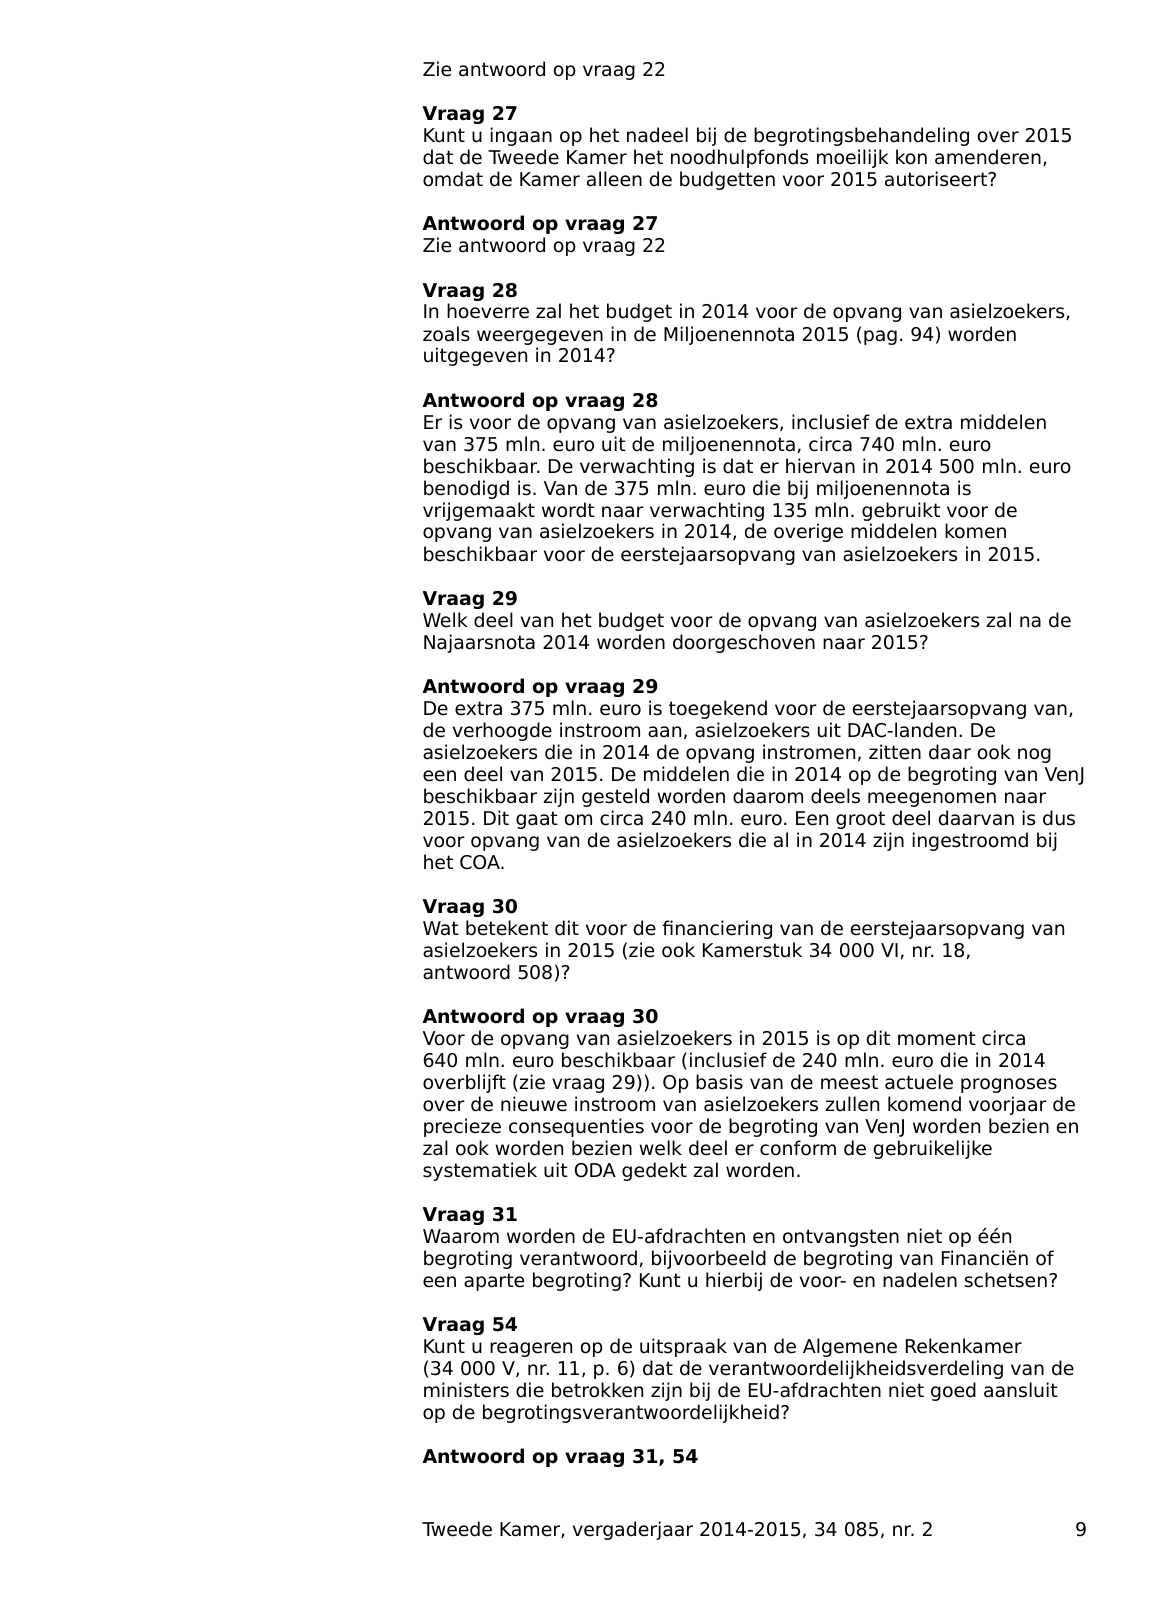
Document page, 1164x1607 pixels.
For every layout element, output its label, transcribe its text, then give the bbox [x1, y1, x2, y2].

text Kunt u reageren op de uitspraak van de Algemene Rekenkamer (34 000 V, nr. 11, p. 6) dat de verantwoordelijkheidsverdeling van de ministers die betrokken zijn bij de EU-afdrachten niet goed aansluit op de begrotingsverantwoordelijkheid? [422, 1336, 1087, 1424]
text In hoeverre zal het budget in 2014 voor de opvang van asielzoekers, zoals weergegeven in de Miljoenennota 2015 (pag. 94) worden uitgegeven in 2014? [422, 301, 1087, 367]
text Vraag 28 [422, 279, 1087, 301]
text Antwoord op vraag 29 [422, 676, 1087, 698]
text Antwoord op vraag 27 [422, 213, 1087, 235]
text Welk deel van het budget voor de opvang van asielzoekers zal na de Najaarsnota 2014 worden doorgeschoven naar 2015? [422, 609, 1087, 653]
text Zie antwoord op vraag 22 [422, 59, 1087, 81]
text Wat betekent dit voor de financiering van de eerstejaarsopvang van asielzoekers in 2015 (zie ook Kamerstuk 34 000 VI, nr. 18, antwoord 508)? [422, 918, 1087, 984]
text Vraag 54 [422, 1314, 1087, 1336]
text De extra 375 mln. euro is toegekend voor de eerstejaarsopvang van, de verhoogde instroom aan, asielzoekers uit DAC-landen. De asielzoekers die in 2014 de opvang instromen, zitten daar ook nog een deel van 2015. De middelen die in 2014 op de begroting van VenJ beschikbaar zijn gesteld worden daarom deels meegenomen naar 2015. Dit gaat om circa 240 mln. euro. Een groot deel daarvan is dus voor opvang van de asielzoekers die al in 2014 zijn ingestroomd bij het COA. [422, 698, 1087, 873]
text Antwoord op vraag 31, 54 [422, 1446, 1087, 1468]
text Antwoord op vraag 30 [422, 1006, 1087, 1028]
text Vraag 27 [422, 103, 1087, 125]
text Vraag 31 [422, 1204, 1087, 1226]
text Er is voor de opvang van asielzoekers, inclusief de extra middelen van 375 mln. euro uit de miljoenennota, circa 740 mln. euro beschikbaar. De verwachting is dat er hiervan in 2014 500 mln. euro benodigd is. Van de 375 mln. euro die bij miljoenennota is vrijgemaakt wordt naar verwachting 135 mln. gebruikt voor de opvang van asielzoekers in 2014, de overige middelen komen beschikbaar voor de eerstejaarsopvang van asielzoekers in 2015. [422, 412, 1087, 565]
text Vraag 29 [422, 588, 1087, 609]
text Antwoord op vraag 28 [422, 389, 1087, 412]
text Vraag 30 [422, 896, 1087, 918]
text Voor de opvang van asielzoekers in 2015 is op dit moment circa 640 mln. euro beschikbaar (inclusief de 240 mln. euro die in 2014 overblijft (zie vraag 29)). Op basis van de meest actuele prognoses over de nieuwe instroom van asielzoekers zullen komend voorjaar de precieze consequenties voor de begroting van VenJ worden bezien en zal ook worden bezien welk deel er conform de gebruikelijke systematiek uit ODA gedekt zal worden. [422, 1028, 1087, 1182]
text Zie antwoord op vraag 22 [422, 235, 1087, 257]
text Kunt u ingaan op het nadeel bij de begrotingsbehandeling over 2015 dat de Tweede Kamer het noodhulpfonds moeilijk kon amenderen, omdat de Kamer alleen de budgetten voor 2015 autoriseert? [422, 125, 1087, 191]
text Waarom worden de EU-afdrachten en ontvangsten niet op één begroting verantwoord, bijvoorbeeld de begroting van Financiën of een aparte begroting? Kunt u hierbij de voor- en nadelen schetsen? [422, 1226, 1087, 1292]
